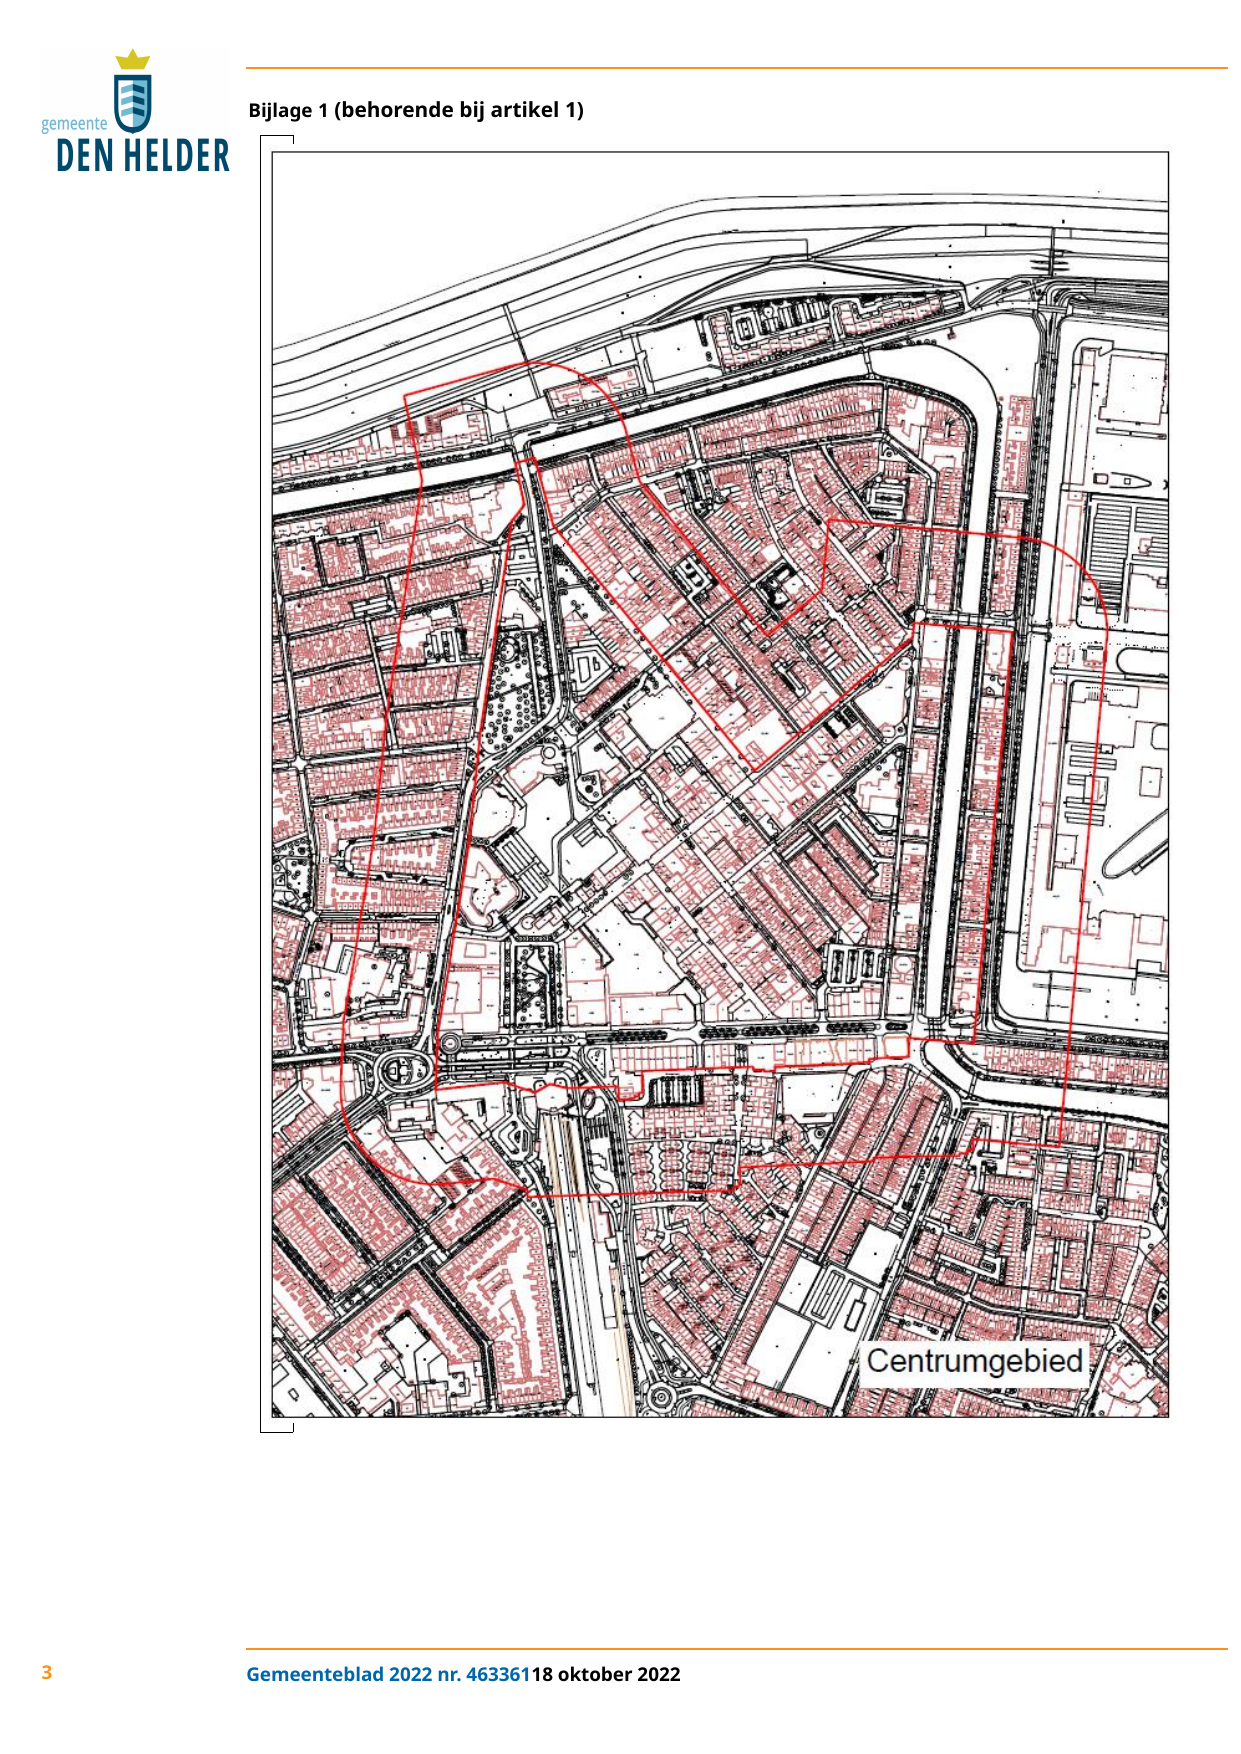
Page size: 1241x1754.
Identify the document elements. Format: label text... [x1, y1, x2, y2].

picture [41, 47, 231, 172]
picture [182, 144, 187, 165]
picture [130, 157, 135, 172]
picture [63, 144, 68, 165]
picture [100, 154, 106, 172]
picture [268, 144, 1173, 1423]
picture [220, 160, 224, 172]
text Bijlage 1 (behorende bij artikel 1) [248, 95, 1152, 123]
